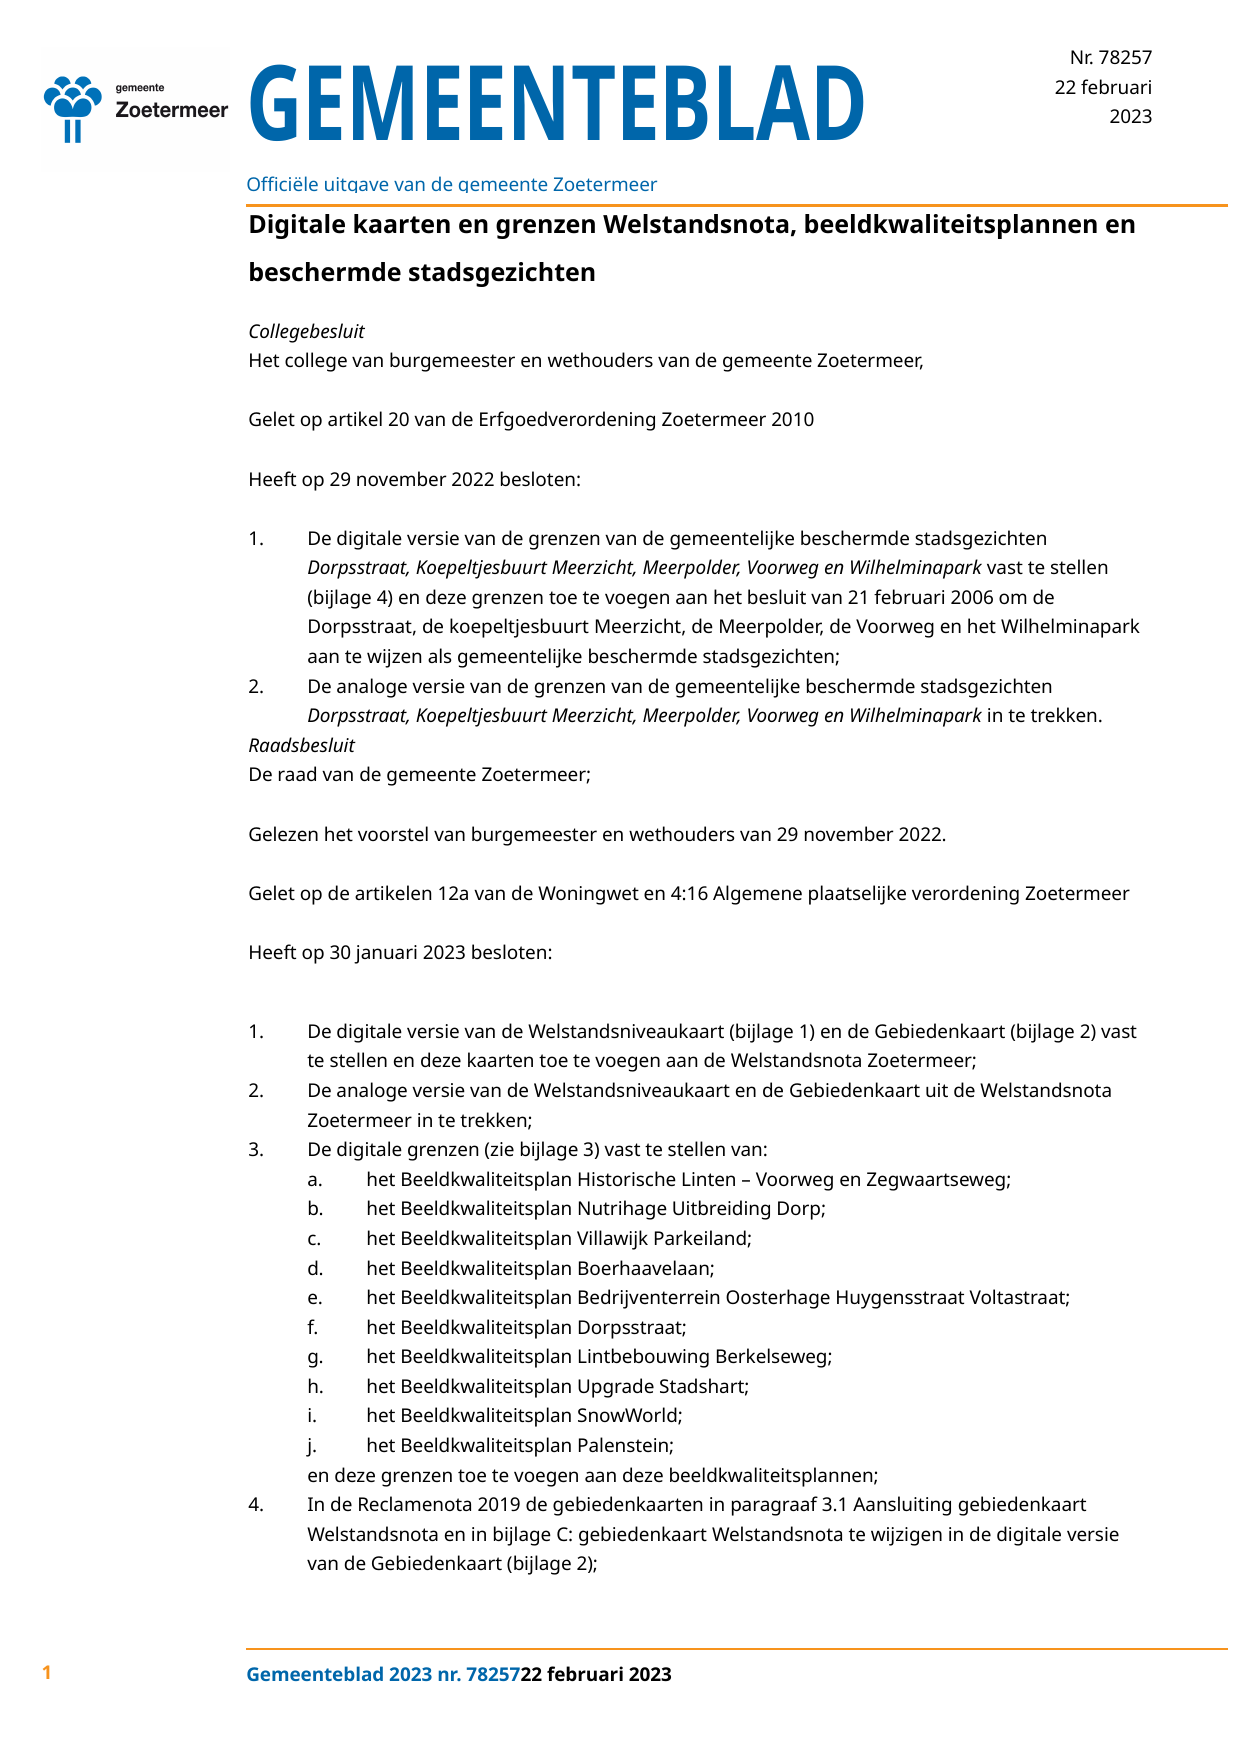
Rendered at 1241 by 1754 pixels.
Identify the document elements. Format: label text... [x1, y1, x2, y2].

list het Beeldkwaliteitsplan Bedrijventerrein Oosterhage Huygensstraat Voltastraat; [307, 1284, 1152, 1310]
list De digitale versie van de Welstandsniveaukaart (bijlage 1) en de Gebiedenkaart (bijlage 2) vast te stellen en deze kaarten toe te voegen aan de Welstandsnota Zoetermeer; [248, 1018, 1152, 1073]
list De digitale grenzen (zie bijlage 3) vast te stellen van: [248, 1136, 1152, 1162]
list het Beeldkwaliteitsplan Villawijk Parkeiland; [307, 1225, 1152, 1251]
list en deze grenzen toe te voegen aan deze beeldkwaliteitsplannen; [248, 1462, 1152, 1487]
list het Beeldkwaliteitsplan SnowWorld; [307, 1403, 1152, 1428]
list het Beeldkwaliteitsplan Palenstein; [307, 1432, 1152, 1458]
list het Beeldkwaliteitsplan Nutrihage Uitbreiding Dorp; [307, 1196, 1152, 1221]
text Gelet op artikel 20 van de Erfgoedverordening Zoetermeer 2010 [248, 407, 1152, 432]
text Collegebesluit [248, 318, 1152, 344]
list De analoge versie van de Welstandsniveaukaart en de Gebiedenkaart uit de Welstandsnota Zoetermeer in te trekken; [248, 1077, 1152, 1132]
list De digitale versie van de grenzen van de gemeentelijke beschermde stadsgezichten Dorpsstraat, Koepeltjesbuurt Meerzicht, Meerpolder, Voorweg en Wilhelminapark vast te stellen (bijlage 4) en deze grenzen toe te voegen aan het besluit van 21 februari 2006 om de Dorpsstraat, de koepeltjesbuurt Meerzicht, de Meerpolder, de Voorweg en het Wilhelminapark aan te wijzen als gemeentelijke beschermde stadsgezichten; [248, 525, 1152, 669]
list het Beeldkwaliteitsplan Historische Linten – Voorweg en Zegwaartseweg; [307, 1166, 1152, 1192]
text De raad van de gemeente Zoetermeer; [248, 762, 1152, 787]
text Het college van burgemeester en wethouders van de gemeente Zoetermeer, [248, 347, 1152, 373]
text Gelezen het voorstel van burgemeester en wethouders van 29 november 2022. [248, 821, 1152, 847]
list De analoge versie van de grenzen van de gemeentelijke beschermde stadsgezichten Dorpsstraat, Koepeltjesbuurt Meerzicht, Meerpolder, Voorweg en Wilhelminapark in te trekken. [248, 673, 1152, 728]
text Gelet op de artikelen 12a van de Woningwet en 4:16 Algemene plaatselijke verordening Zoetermeer [248, 880, 1152, 906]
text Digitale kaarten en grenzen Welstandsnota, beeldkwaliteitsplannen en beschermde stadsgezichten [248, 207, 1152, 288]
list het Beeldkwaliteitsplan Boerhaavelaan; [307, 1255, 1152, 1280]
list het Beeldkwaliteitsplan Dorpsstraat; [307, 1314, 1152, 1339]
text Heeft op 29 november 2022 besloten: [248, 466, 1152, 492]
picture [41, 47, 231, 172]
text Raadsbesluit [248, 732, 1152, 758]
text Heeft op 30 januari 2023 besloten: [248, 939, 1152, 965]
list In de Reclamenota 2019 de gebiedenkaarten in paragraaf 3.1 Aansluiting gebiedenkaart Welstandsnota en in bijlage C: gebiedenkaart Welstandsnota te wijzigen in de digitale versie van de Gebiedenkaart (bijlage 2); [248, 1491, 1152, 1576]
list het Beeldkwaliteitsplan Upgrade Stadshart; [307, 1373, 1152, 1399]
list het Beeldkwaliteitsplan Lintbebouwing Berkelseweg; [307, 1343, 1152, 1369]
